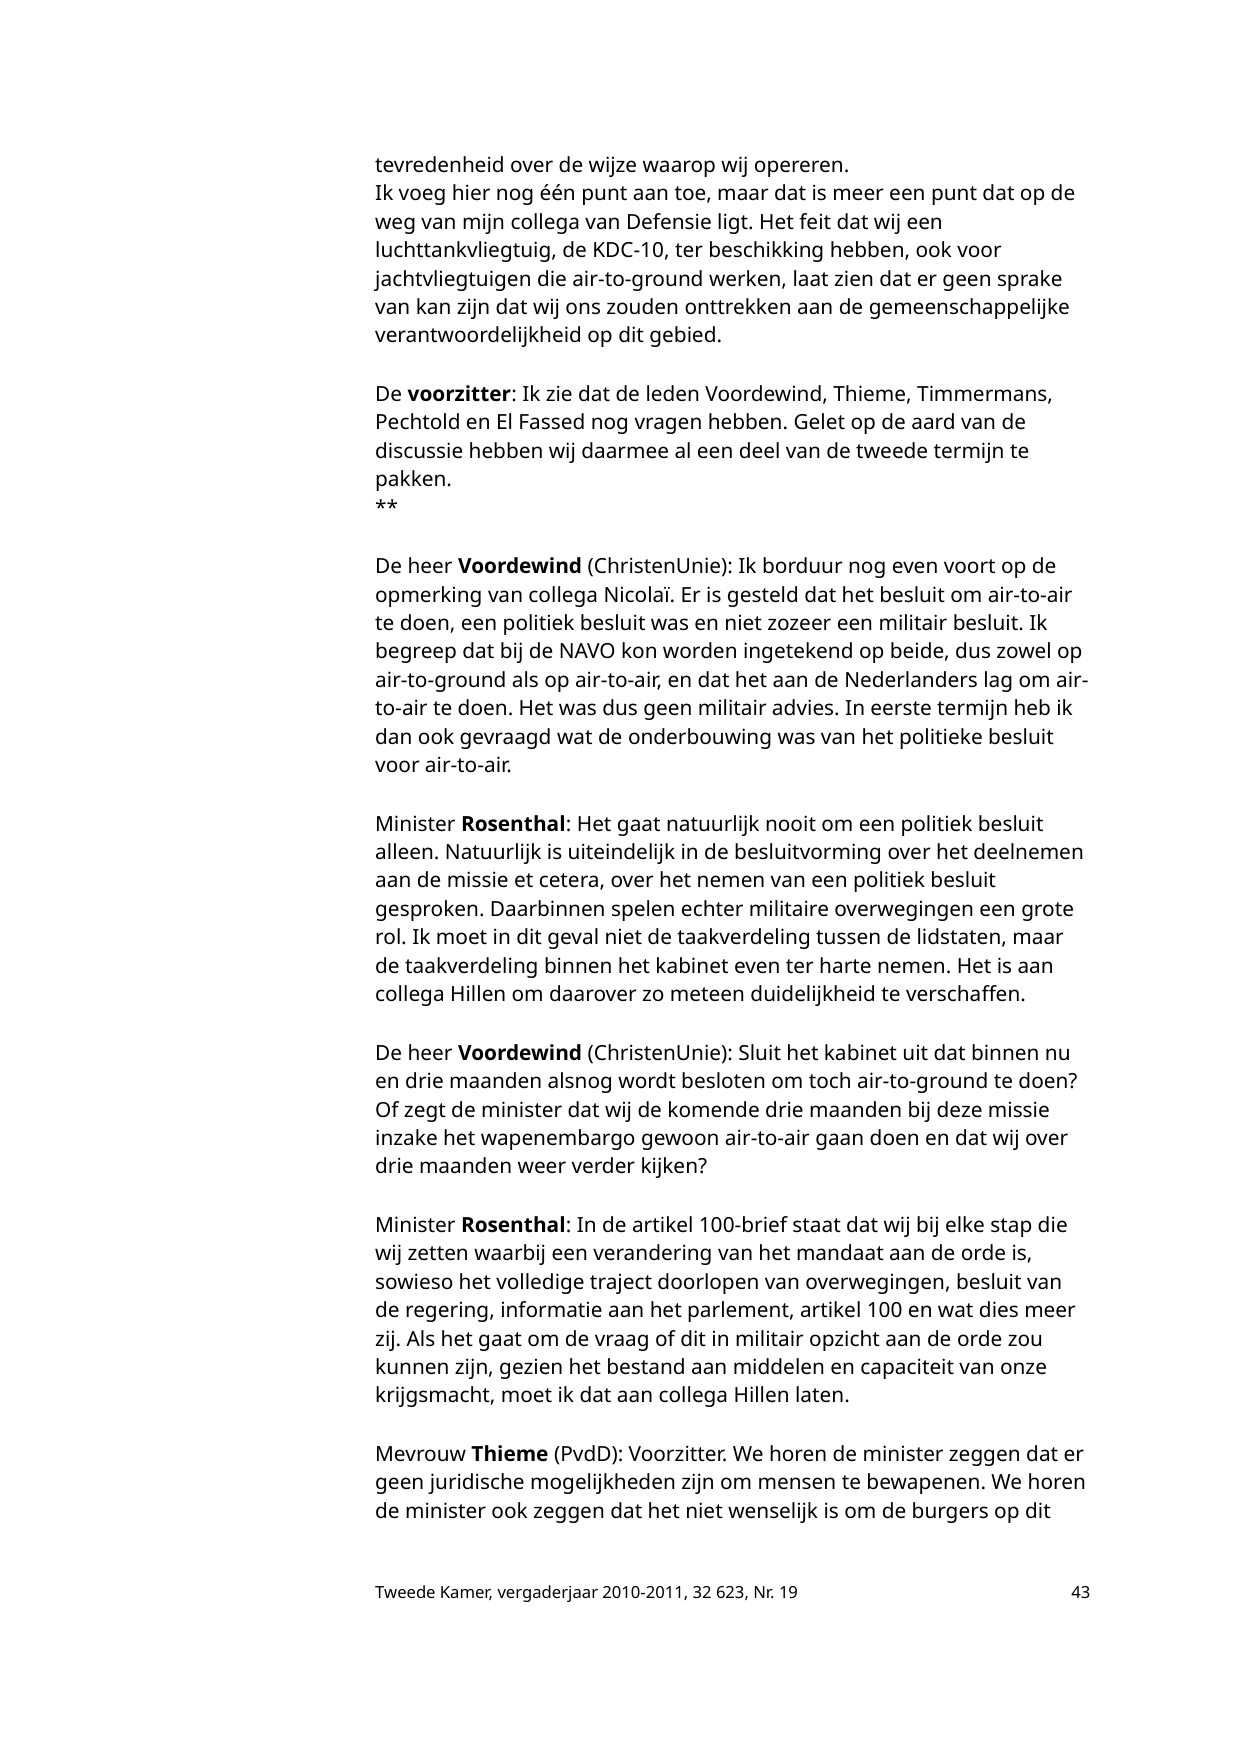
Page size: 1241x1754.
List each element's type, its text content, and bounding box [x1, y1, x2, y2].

text ** [375, 493, 1090, 521]
text De heer Voordewind (ChristenUnie): Sluit het kabinet uit dat binnen nu en drie maanden alsnog wordt besloten om toch air-to-ground te doen? Of zegt de minister dat wij de komende drie maanden bij deze missie inzake het wapenembargo gewoon air-to-air gaan doen en dat wij over drie maanden weer verder kijken? [375, 1038, 1090, 1180]
text Minister Rosenthal: In de artikel 100-brief staat dat wij bij elke stap die wij zetten waarbij een verandering van het mandaat aan de orde is, sowieso het volledige traject doorlopen van overwegingen, besluit van de regering, informatie aan het parlement, artikel 100 en wat dies meer zij. Als het gaat om de vraag of dit in militair opzicht aan de orde zou kunnen zijn, gezien het bestand aan middelen en capaciteit van onze krijgsmacht, moet ik dat aan collega Hillen laten. [375, 1210, 1090, 1409]
text Minister Rosenthal: Het gaat natuurlijk nooit om een politiek besluit alleen. Natuurlijk is uiteindelijk in de besluitvorming over het deelnemen aan de missie et cetera, over het nemen van een politiek besluit gesproken. Daarbinnen spelen echter militaire overwegingen een grote rol. Ik moet in dit geval niet de taakverdeling tussen de lidstaten, maar de taakverdeling binnen het kabinet even ter harte nemen. Het is aan collega Hillen om daarover zo meteen duidelijkheid te verschaffen. [375, 809, 1090, 1008]
text De voorzitter: Ik zie dat de leden Voordewind, Thieme, Timmermans, Pechtold en El Fassed nog vragen hebben. Gelet op de aard van de discussie hebben wij daarmee al een deel van de tweede termijn te pakken. [375, 379, 1090, 493]
text Mevrouw Thieme (PvdD): Voorzitter. We horen de minister zeggen dat er geen juridische mogelijkheden zijn om mensen te bewapenen. We horen de minister ook zeggen dat het niet wenselijk is om de burgers op dit [375, 1439, 1090, 1524]
text tevredenheid over de wijze waarop wij opereren. [375, 150, 1090, 178]
text De heer Voordewind (ChristenUnie): Ik borduur nog even voort op de opmerking van collega Nicolaï. Er is gesteld dat het besluit om air-to-air te doen, een politiek besluit was en niet zozeer een militair besluit. Ik begreep dat bij de NAVO kon worden ingetekend op beide, dus zowel op air-to-ground als op air-to-air, en dat het aan de Nederlanders lag om air-to-air te doen. Het was dus geen militair advies. In eerste termijn heb ik dan ook gevraagd wat de onderbouwing was van het politieke besluit voor air-to-air. [375, 551, 1090, 779]
text Ik voeg hier nog één punt aan toe, maar dat is meer een punt dat op de weg van mijn collega van Defensie ligt. Het feit dat wij een luchttankvliegtuig, de KDC-10, ter beschikking hebben, ook voor jachtvliegtuigen die air-to-ground werken, laat zien dat er geen sprake van kan zijn dat wij ons zouden onttrekken aan de gemeenschappelijke verantwoordelijkheid op dit gebied. [375, 178, 1090, 349]
